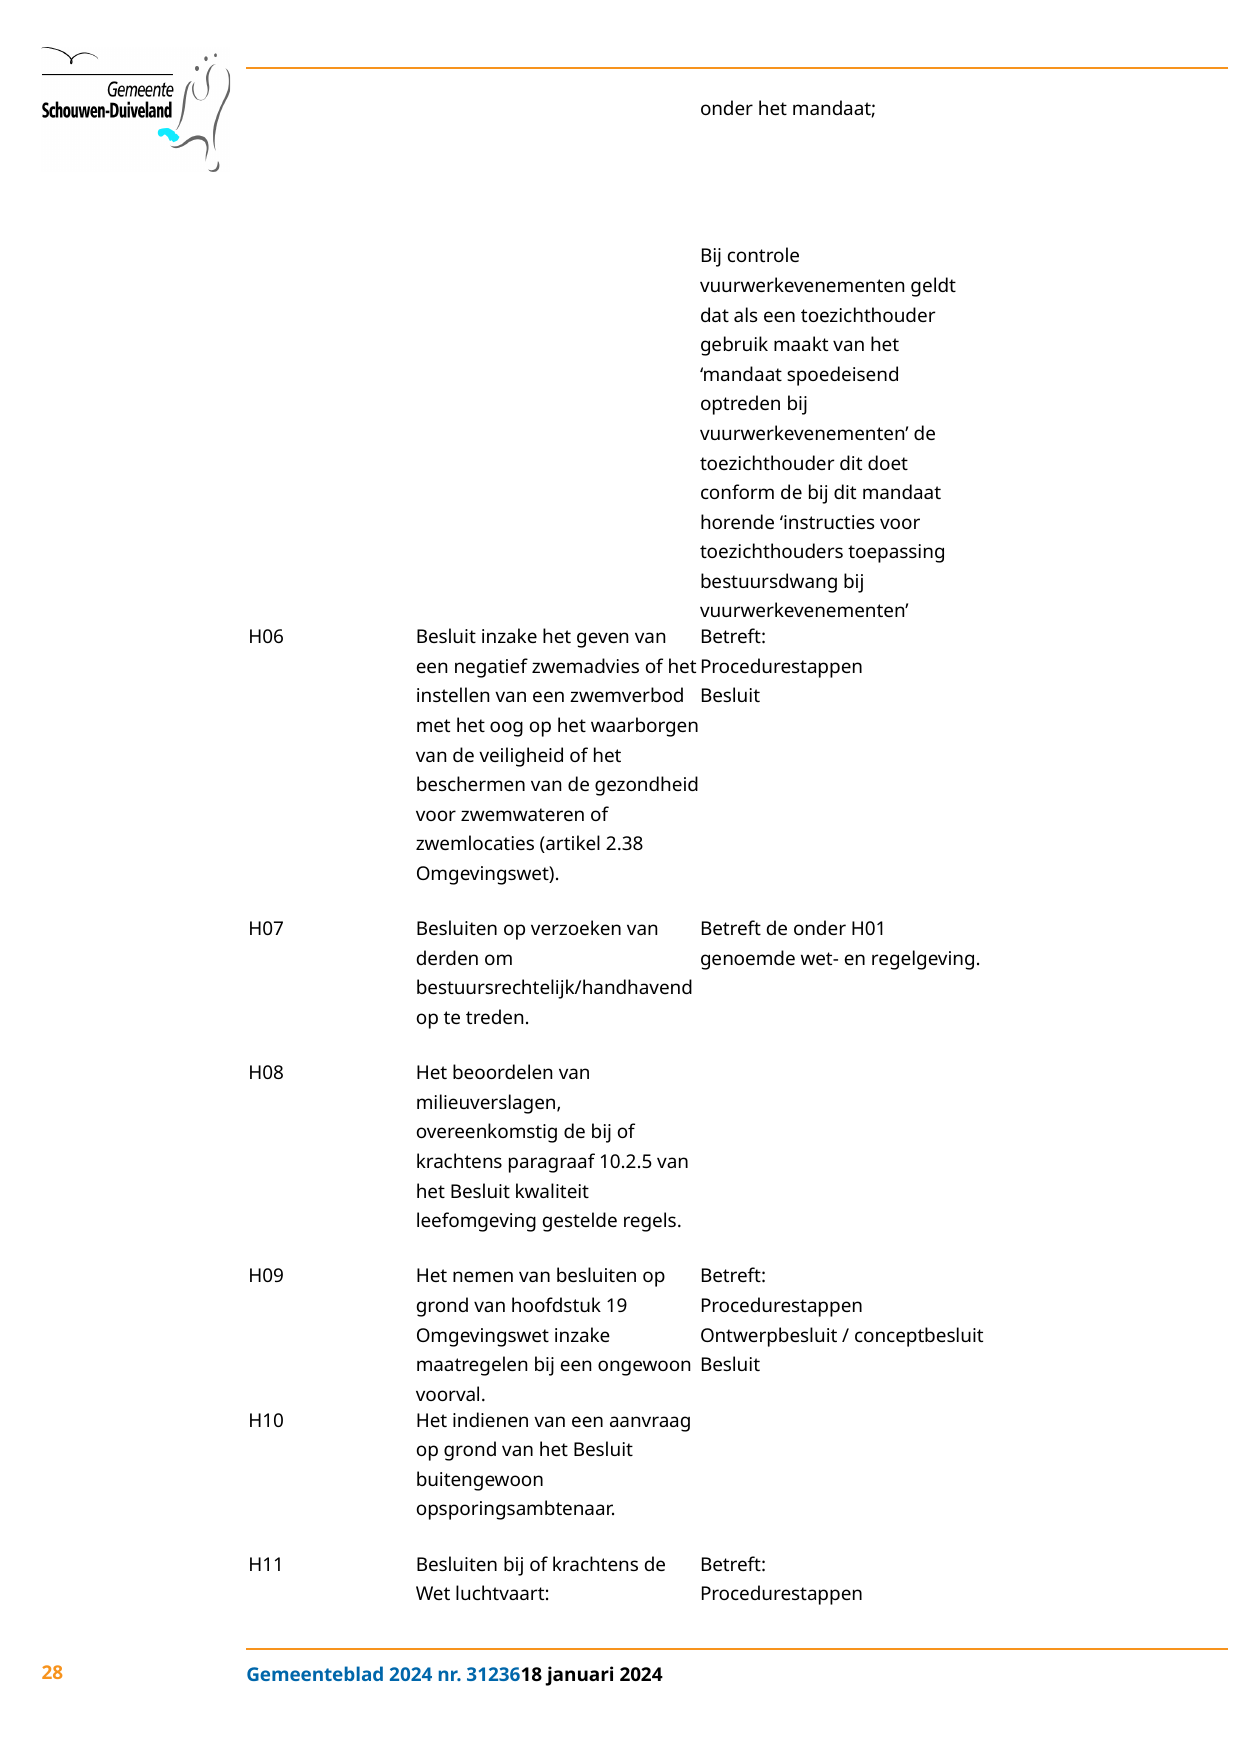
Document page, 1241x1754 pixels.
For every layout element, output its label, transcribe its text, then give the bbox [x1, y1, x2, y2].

table_cell H07 [248, 915, 416, 1059]
table_cell [984, 1263, 1152, 1407]
table_cell H08 [248, 1060, 416, 1263]
table_cell H06 [248, 624, 416, 915]
table_cell [984, 1060, 1152, 1263]
table_cell [984, 624, 1152, 915]
table_cell Besluiten op verzoeken van derden om bestuursrechtelijk/handhavend op te treden. [416, 915, 700, 1059]
table_cell Betreft: Procedurestappen Besluit [700, 624, 984, 915]
table_cell Betreft: Procedurestappen Ontwerpbesluit / conceptbesluit Besluit [700, 1263, 984, 1407]
table_cell Betreft: Procedurestappen [700, 1551, 984, 1606]
table_cell [984, 1407, 1152, 1551]
table_cell Betreft de onder H01 genoemde wet- en regelgeving. [700, 915, 984, 1059]
table_cell Het beoordelen van milieuverslagen, overeenkomstig de bij of krachtens paragraaf 10.2.5 van het Besluit kwaliteit leefomgeving gestelde regels. [416, 1060, 700, 1263]
table_cell [984, 1551, 1152, 1606]
picture [41, 47, 231, 172]
table_cell H10 [248, 1407, 416, 1551]
table_cell [700, 1060, 984, 1263]
table_cell Het nemen van besluiten op grond van hoofdstuk 19 Omgevingswet inzake maatregelen bij een ongewoon voorval. [416, 1263, 700, 1407]
table_cell H09 [248, 1263, 416, 1407]
table_cell H11 [248, 1551, 416, 1606]
table_cell [984, 95, 1152, 623]
table_cell onder het mandaat; Bij controle vuurwerkevenementen geldt dat als een toezichthouder gebruik maakt van het ‘mandaat spoedeisend optreden bij vuurwerkevenementen’ de toezichthouder dit doet conform de bij dit mandaat horende ‘instructies voor toezichthouders toepassing bestuursdwang bij vuurwerkevenementen’ [700, 95, 984, 623]
table_cell Het indienen van een aanvraag op grond van het Besluit buitengewoon opsporingsambtenaar. [416, 1407, 700, 1551]
table_cell [984, 915, 1152, 1059]
table_cell [700, 1407, 984, 1551]
table_cell Besluiten bij of krachtens de Wet luchtvaart: [416, 1551, 700, 1606]
table_cell Besluit inzake het geven van een negatief zwemadvies of het instellen van een zwemverbod met het oog op het waarborgen van de veiligheid of het beschermen van de gezondheid voor zwemwateren of zwemlocaties (artikel 2.38 Omgevingswet). [416, 624, 700, 915]
table_cell [416, 95, 700, 623]
table_cell [248, 95, 416, 623]
